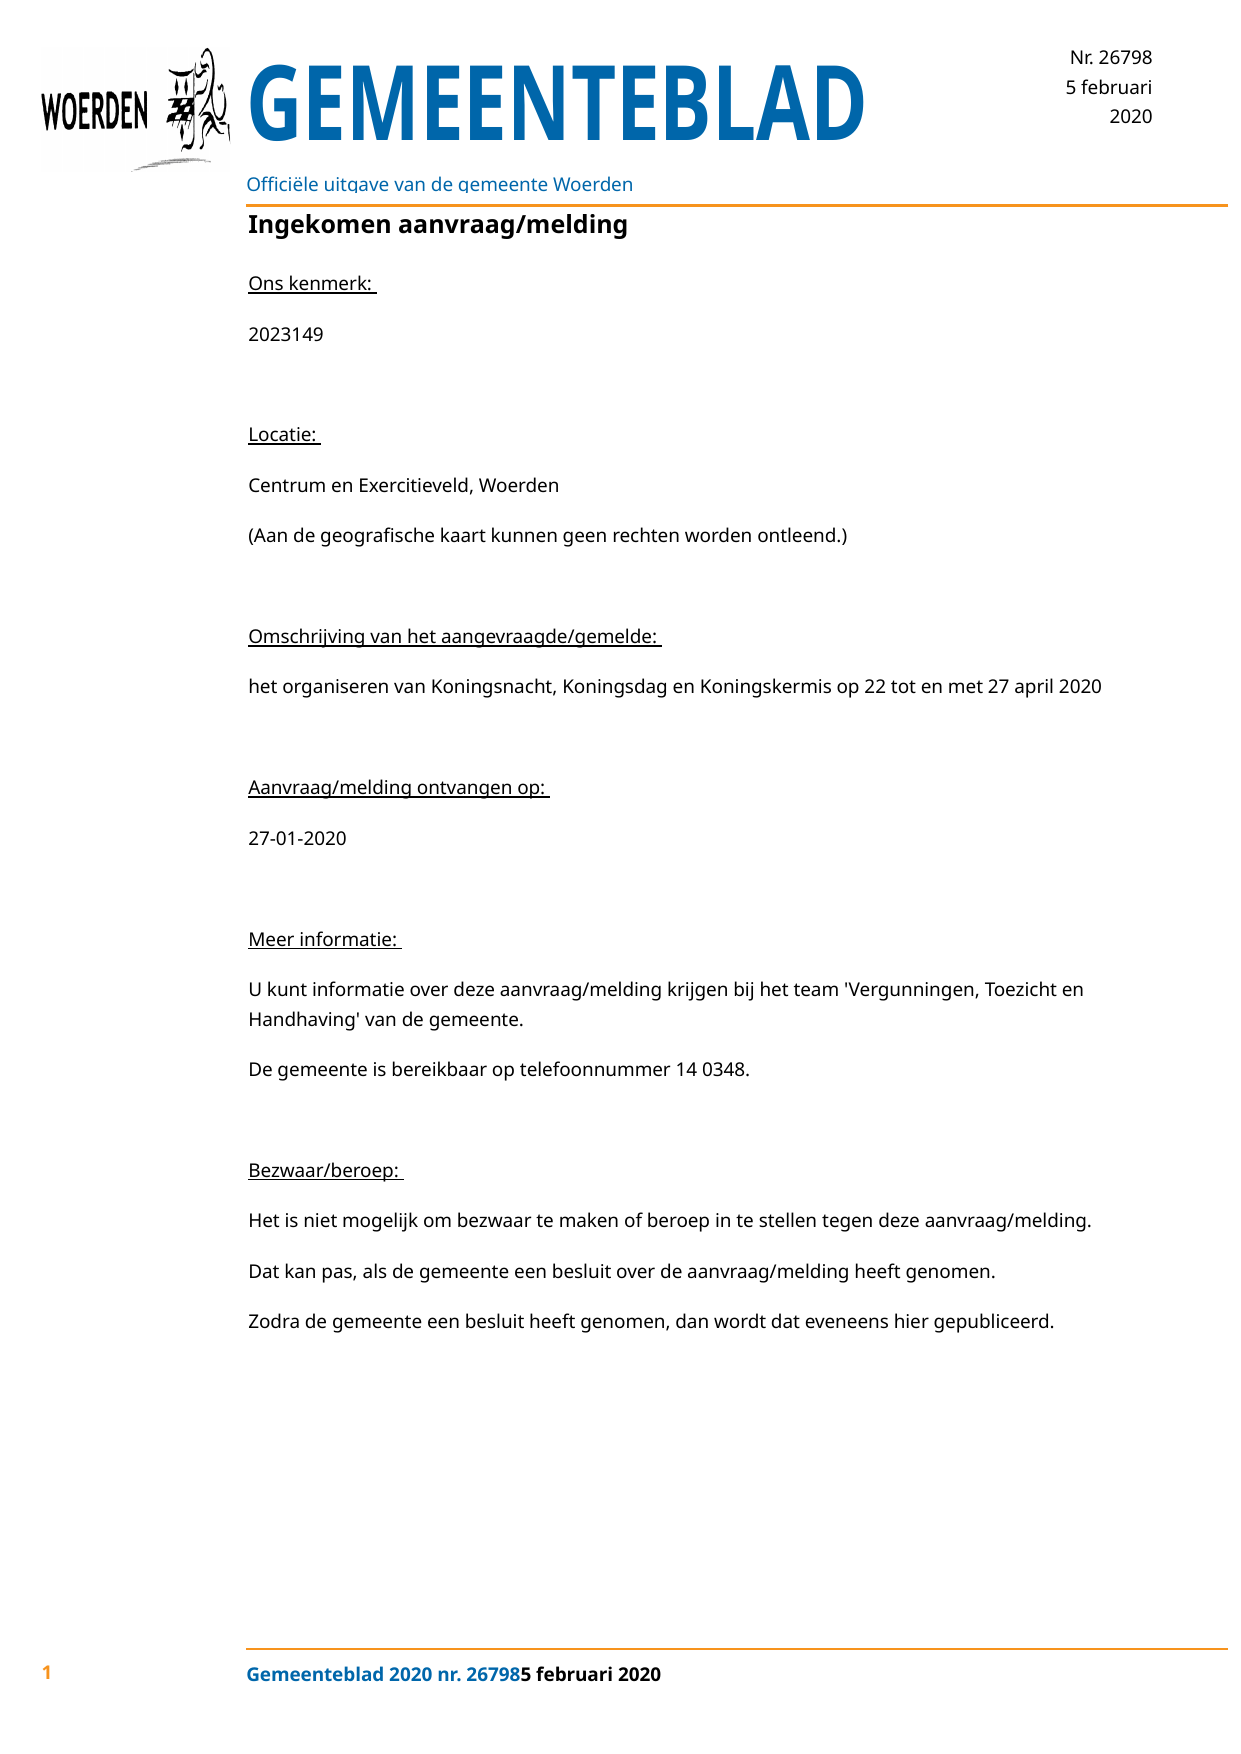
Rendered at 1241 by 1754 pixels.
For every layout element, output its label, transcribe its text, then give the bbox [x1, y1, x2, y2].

text De gemeente is bereikbaar op telefoonnummer 14 0348. [248, 1056, 1152, 1082]
text Ingekomen aanvraag/melding [248, 207, 1152, 241]
text het organiseren van Koningsnacht, Koningsdag en Koningskermis op 22 tot en met 27 april 2020 [248, 674, 1152, 699]
text Bezwaar/beroep: [248, 1157, 1152, 1183]
text Centrum en Exercitieveld, Woerden [248, 472, 1152, 498]
text Zodra de gemeente een besluit heeft genomen, dan wordt dat eveneens hier gepubliceerd. [248, 1308, 1152, 1334]
text Omschrijving van het aangevraagde/gemelde: [248, 623, 1152, 649]
text Aanvraag/melding ontvangen op: [248, 774, 1152, 800]
text U kunt informatie over deze aanvraag/melding krijgen bij het team 'Vergunningen, Toezicht en Handhaving' van de gemeente. [248, 976, 1152, 1031]
text 2023149 [248, 321, 1152, 346]
text Ons kenmerk: [248, 270, 1152, 296]
text Locatie: [248, 422, 1152, 447]
text Meer informatie: [248, 926, 1152, 951]
text 27-01-2020 [248, 825, 1152, 851]
picture [41, 47, 231, 172]
text Het is niet mogelijk om bezwaar te maken of beroep in te stellen tegen deze aanvraag/melding. [248, 1207, 1152, 1233]
text Dat kan pas, als de gemeente een besluit over de aanvraag/melding heeft genomen. [248, 1258, 1152, 1283]
text (Aan de geografische kaart kunnen geen rechten worden ontleend.) [248, 522, 1152, 548]
